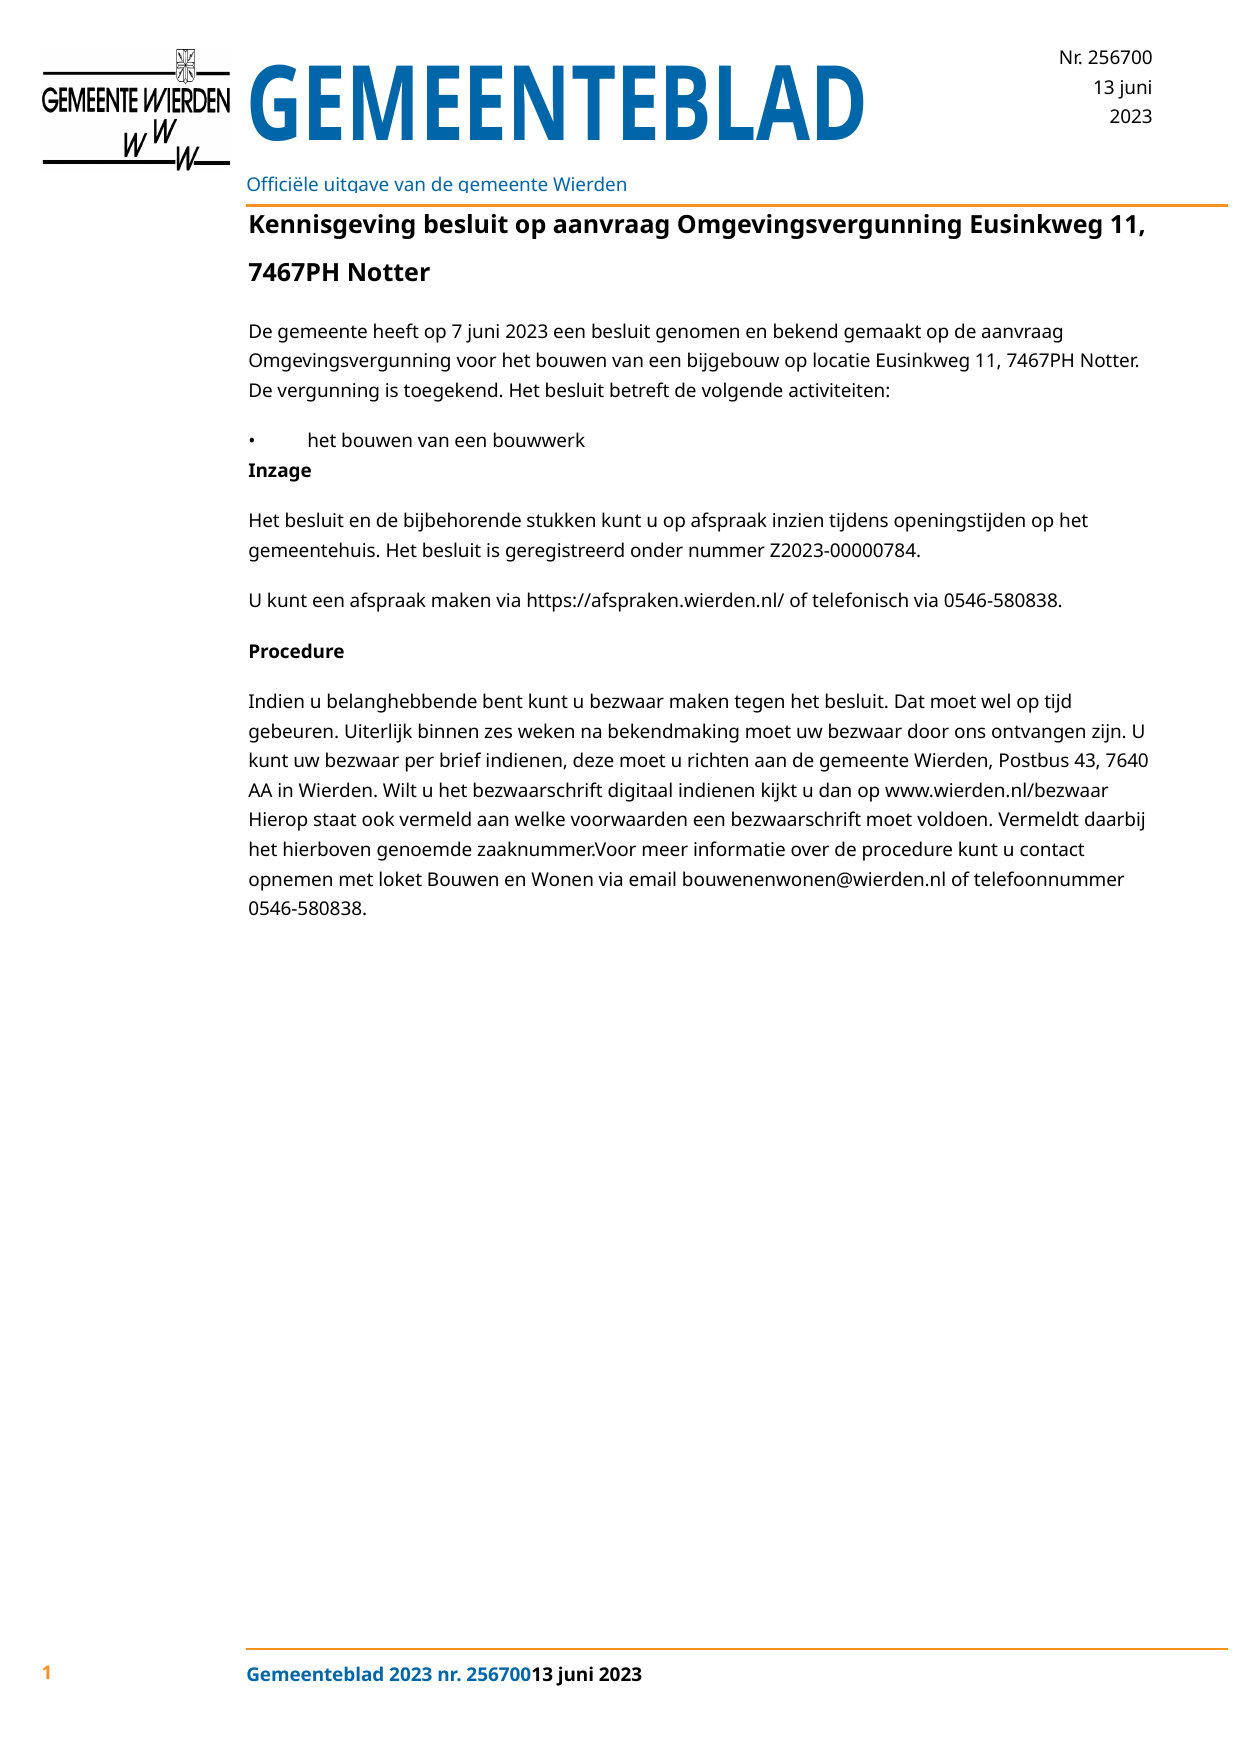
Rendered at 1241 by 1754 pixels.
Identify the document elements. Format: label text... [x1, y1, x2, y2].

text Procedure [248, 638, 1152, 664]
picture [41, 47, 231, 172]
text Kennisgeving besluit op aanvraag Omgevingsvergunning Eusinkweg 11, 7467PH Notter [248, 207, 1152, 288]
list het bouwen van een bouwwerk [248, 427, 1152, 453]
text De gemeente heeft op 7 juni 2023 een besluit genomen en bekend gemaakt op de aanvraag Omgevingsvergunning voor het bouwen van een bijgebouw op locatie Eusinkweg 11, 7467PH Notter. De vergunning is toegekend. Het besluit betreft de volgende activiteiten: [248, 318, 1152, 403]
text Inzage [248, 457, 1152, 483]
text Indien u belanghebbende bent kunt u bezwaar maken tegen het besluit. Dat moet wel op tijd gebeuren. Uiterlijk binnen zes weken na bekendmaking moet uw bezwaar door ons ontvangen zijn. U kunt uw bezwaar per brief indienen, deze moet u richten aan de gemeente Wierden, Postbus 43, 7640 AA in Wierden. Wilt u het bezwaarschrift digitaal indienen kijkt u dan op www.wierden.nl/bezwaar Hierop staat ook vermeld aan welke voorwaarden een bezwaarschrift moet voldoen. Vermeldt daarbij het hierboven genoemde zaaknummer.Voor meer informatie over de procedure kunt u contact opnemen met loket Bouwen en Wonen via email bouwenenwonen@wierden.nl of telefoonnummer 0546-580838. [248, 688, 1152, 921]
text Het besluit en de bijbehorende stukken kunt u op afspraak inzien tijdens openingstijden op het gemeentehuis. Het besluit is geregistreerd onder nummer Z2023-00000784. [248, 507, 1152, 563]
text U kunt een afspraak maken via https://afspraken.wierden.nl/ of telefonisch via 0546-580838. [248, 587, 1152, 613]
